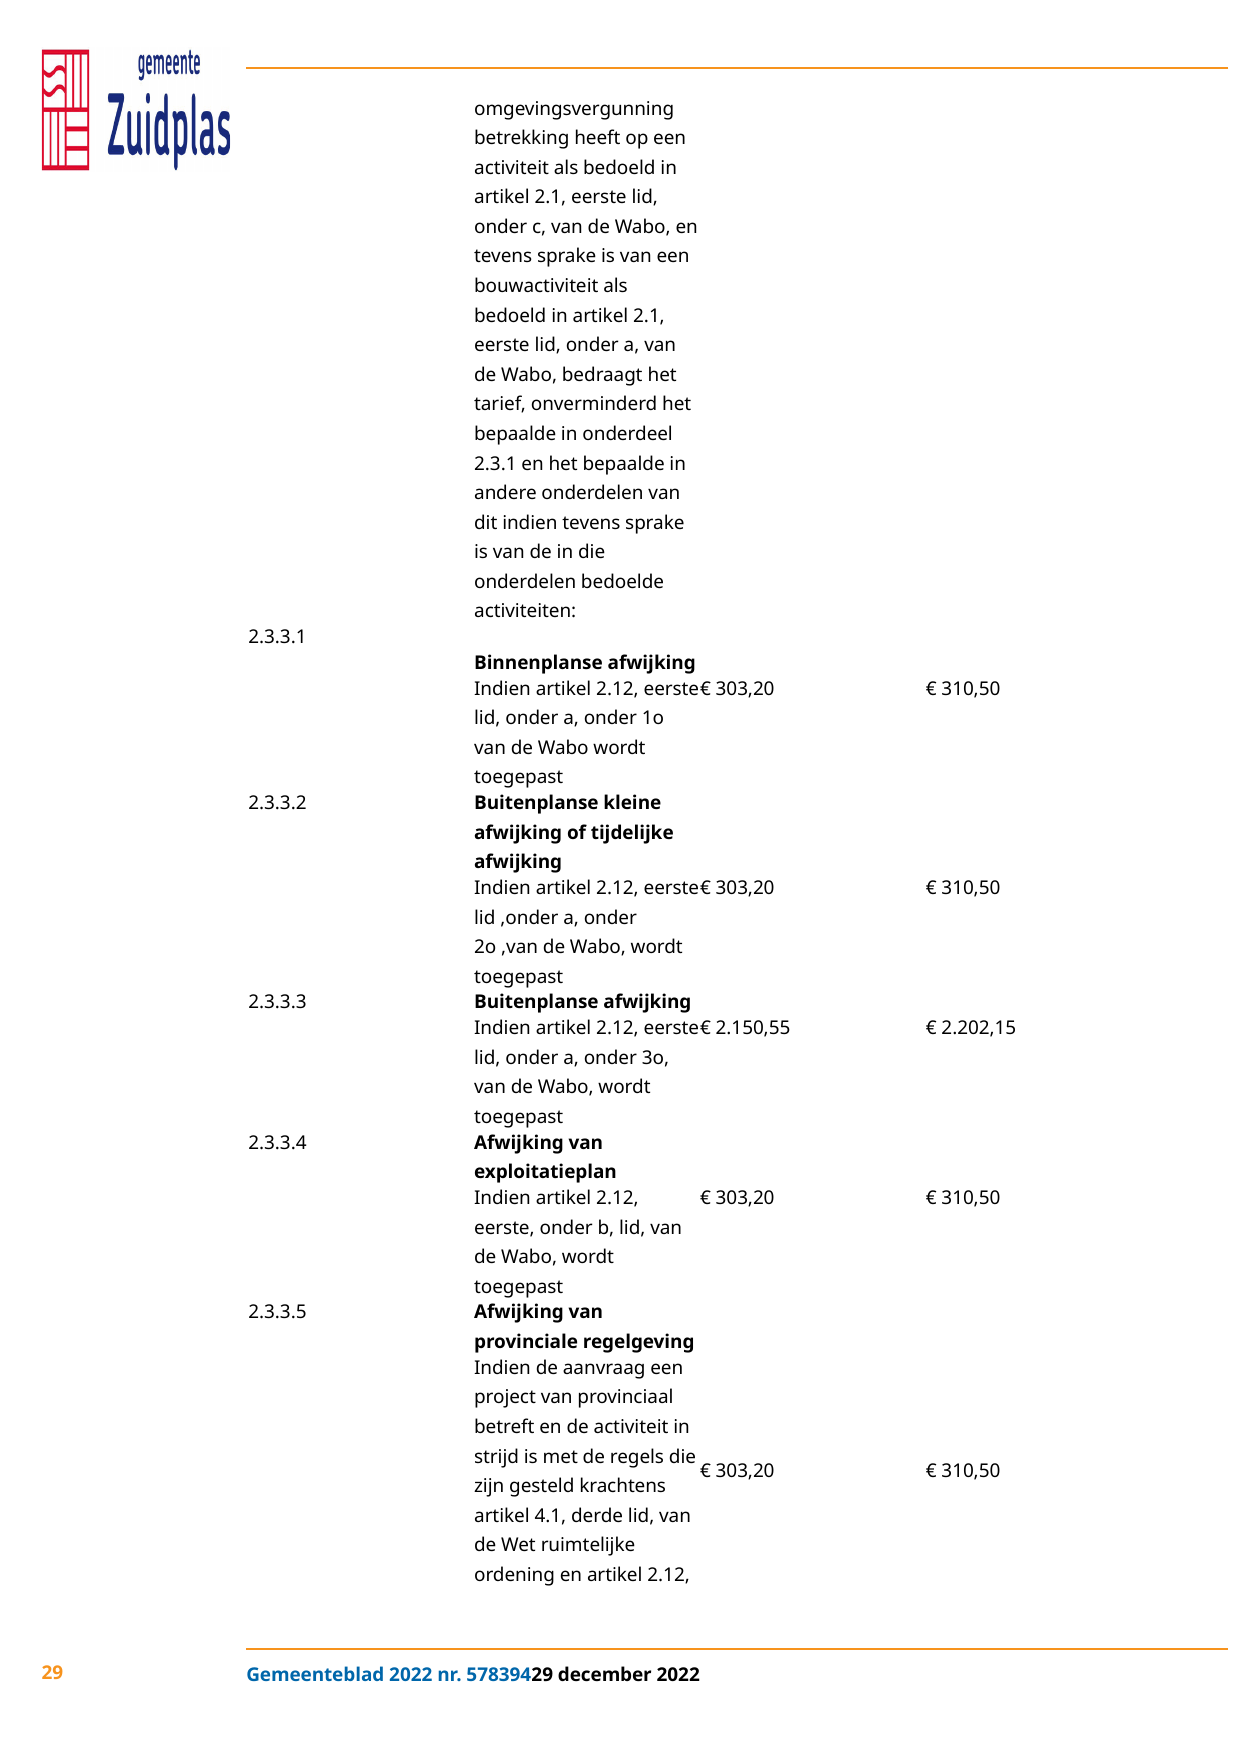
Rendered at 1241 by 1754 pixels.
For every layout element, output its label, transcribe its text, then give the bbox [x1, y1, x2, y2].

table_cell [700, 624, 926, 675]
table_cell € 310,50 [926, 1184, 1152, 1299]
table_cell [248, 1184, 474, 1299]
table_cell [926, 989, 1152, 1014]
table_cell [474, 624, 700, 649]
table_cell € 310,50 [926, 675, 1152, 789]
table_cell € 303,20 [700, 675, 926, 789]
table_cell [926, 789, 1152, 874]
table_cell Buitenplanse afwijking [474, 989, 700, 1014]
table_cell [926, 1380, 1152, 1406]
table_cell Indien artikel 2.12, eerste lid, onder a, onder 1o van de Wabo wordt toegepast [474, 675, 700, 789]
table_cell [700, 789, 926, 874]
table_cell [926, 624, 1152, 675]
table_cell Afwijking van exploitatieplan [474, 1129, 700, 1184]
table_cell Indien artikel 2.12, eerste, onder b, lid, van de Wabo, wordt toegepast [474, 1184, 700, 1299]
table_cell 2.3.3.4 [248, 1129, 474, 1184]
table_cell [700, 1299, 926, 1354]
table_cell [926, 1129, 1152, 1184]
table_cell [700, 989, 926, 1014]
table_cell Indien de aanvraag een project van provinciaal betreft en de activiteit in strijd is met de regels die zijn gesteld krachtens artikel 4.1, derde lid, van de Wet ruimtelijke ordening en artikel 2.12, [474, 1354, 700, 1587]
table_cell [248, 95, 474, 623]
table_cell € 2.150,55 [700, 1015, 926, 1129]
table_cell Buitenplanse kleine afwijking of tijdelijke afwijking [474, 789, 700, 874]
table_cell [926, 1431, 1152, 1457]
table_cell [700, 1129, 926, 1184]
table_cell omgevingsvergunning betrekking heeft op een activiteit als bedoeld in artikel 2.1, eerste lid, onder c, van de Wabo, en tevens sprake is van een bouwactiviteit als bedoeld in artikel 2.1, eerste lid, onder a, van de Wabo, bedraagt het tarief, onverminderd het bepaalde in onderdeel 2.3.1 en het bepaalde in andere onderdelen van dit indien tevens sprake is van de in die onderdelen bedoelde activiteiten: [474, 95, 700, 623]
table_cell [926, 1354, 1152, 1380]
table_cell Binnenplanse afwijking [474, 649, 700, 675]
table_cell 2.3.3.2 [248, 789, 474, 874]
table_cell 2.3.3.1 [248, 624, 474, 675]
table_cell [700, 1431, 926, 1457]
table_cell [700, 1354, 926, 1380]
table_cell 2.3.3.3 [248, 989, 474, 1014]
table_cell [700, 95, 926, 623]
table_cell € 303,20 [700, 874, 926, 989]
table_cell [700, 1380, 926, 1406]
table_cell € 310,50 [926, 1457, 1152, 1587]
table_cell € 303,20 [700, 1184, 926, 1299]
table_cell € 2.202,15 [926, 1015, 1152, 1129]
table_cell [926, 1406, 1152, 1431]
table_cell [248, 1354, 474, 1587]
table_cell [700, 1406, 926, 1431]
table_cell Indien artikel 2.12, eerste lid ,onder a, onder 2o ,van de Wabo, wordt toegepast [474, 874, 700, 989]
table_cell Afwijking van provinciale regelgeving [474, 1299, 700, 1354]
picture [41, 47, 231, 172]
table_cell [248, 874, 474, 989]
table_cell 2.3.3.5 [248, 1299, 474, 1354]
table_cell [248, 1015, 474, 1129]
table_cell [926, 1299, 1152, 1354]
table_cell [926, 95, 1152, 623]
table_cell Indien artikel 2.12, eerste lid, onder a, onder 3o, van de Wabo, wordt toegepast [474, 1015, 700, 1129]
table_cell € 303,20 [700, 1457, 926, 1587]
table_cell [248, 675, 474, 789]
table_cell € 310,50 [926, 874, 1152, 989]
